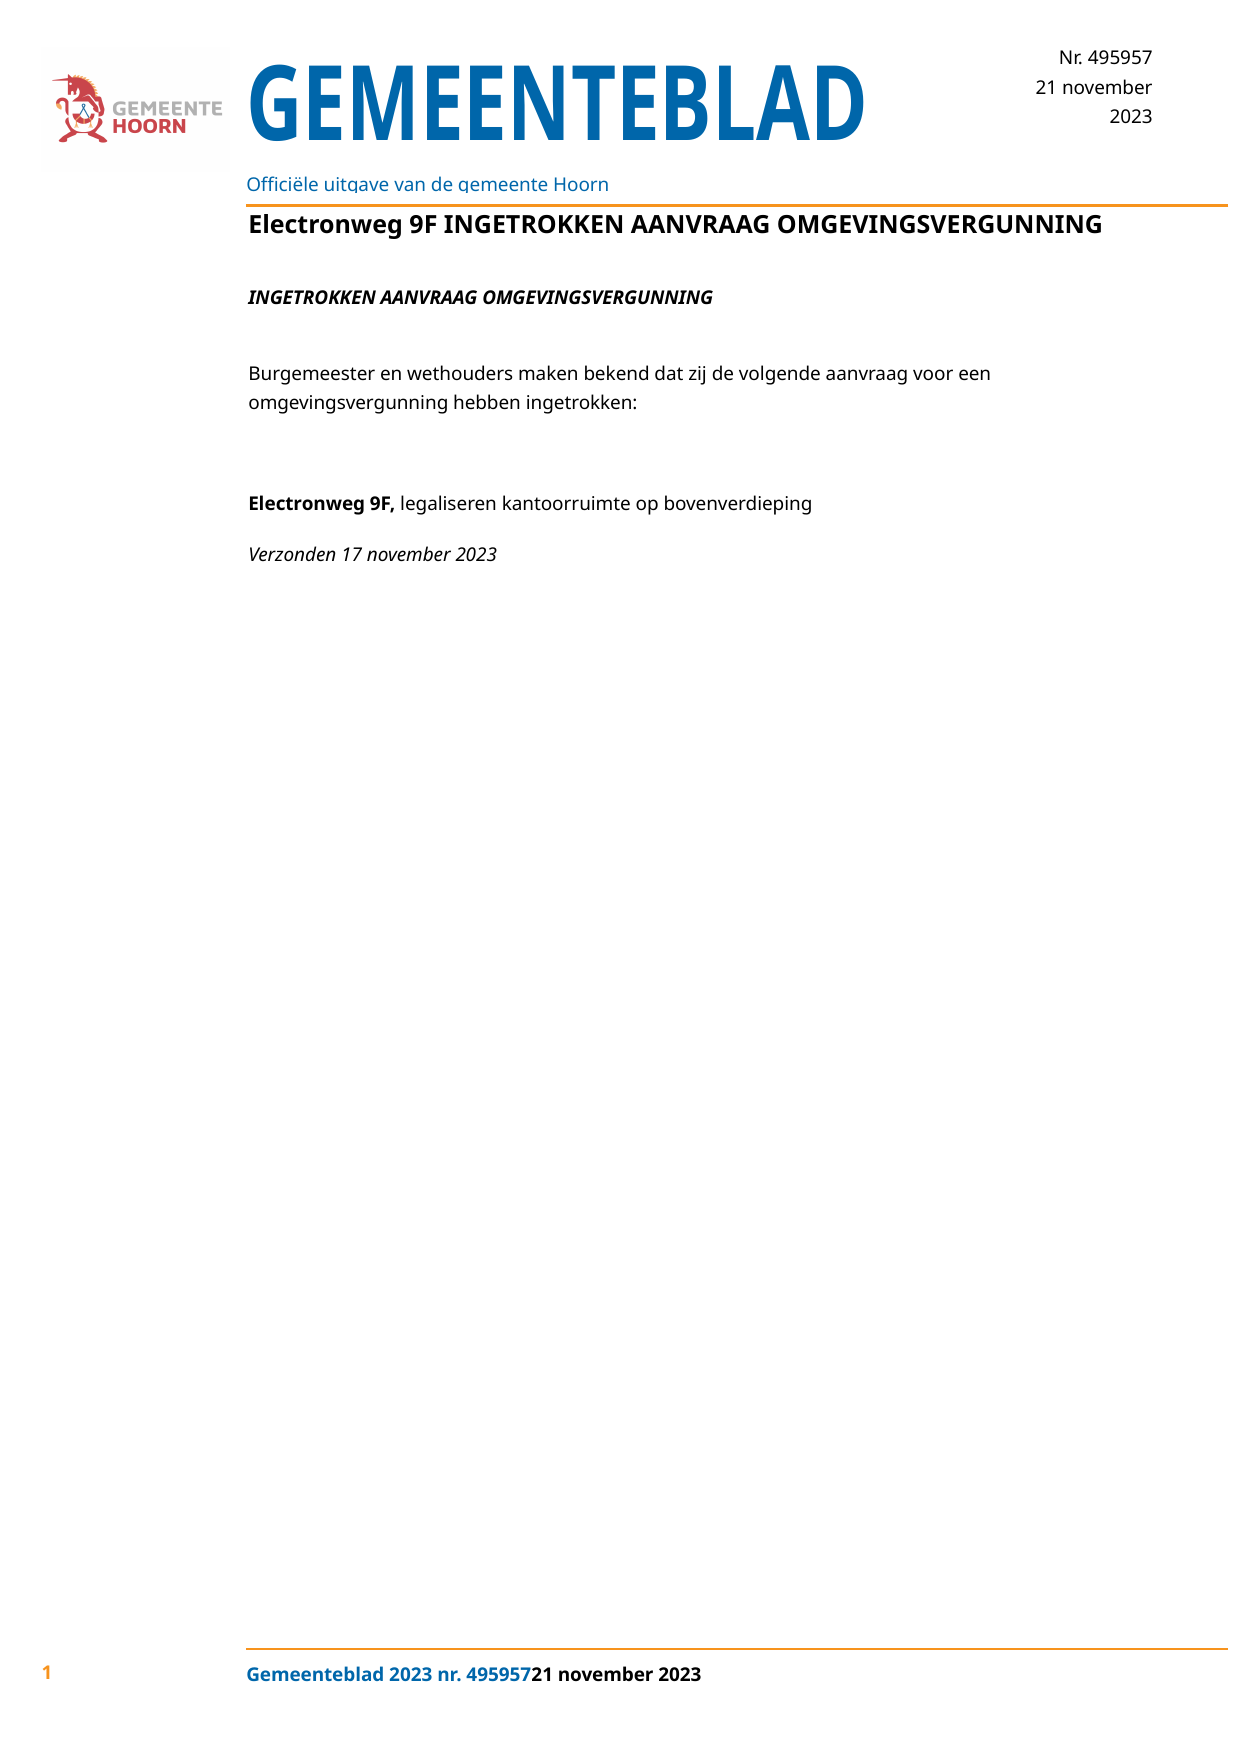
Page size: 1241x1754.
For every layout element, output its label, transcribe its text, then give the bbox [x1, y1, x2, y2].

picture [41, 47, 231, 172]
text INGETROKKEN AANVRAAG OMGEVINGSVERGUNNING [248, 284, 1152, 309]
text Electronweg 9F, legaliseren kantoorruimte op bovenverdieping [248, 490, 1152, 516]
text Verzonden 17 november 2023 [248, 541, 1152, 567]
text Electronweg 9F INGETROKKEN AANVRAAG OMGEVINGSVERGUNNING [248, 207, 1152, 241]
text Burgemeester en wethouders maken bekend dat zij de volgende aanvraag voor een omgevingsvergunning hebben ingetrokken: [248, 360, 1152, 415]
